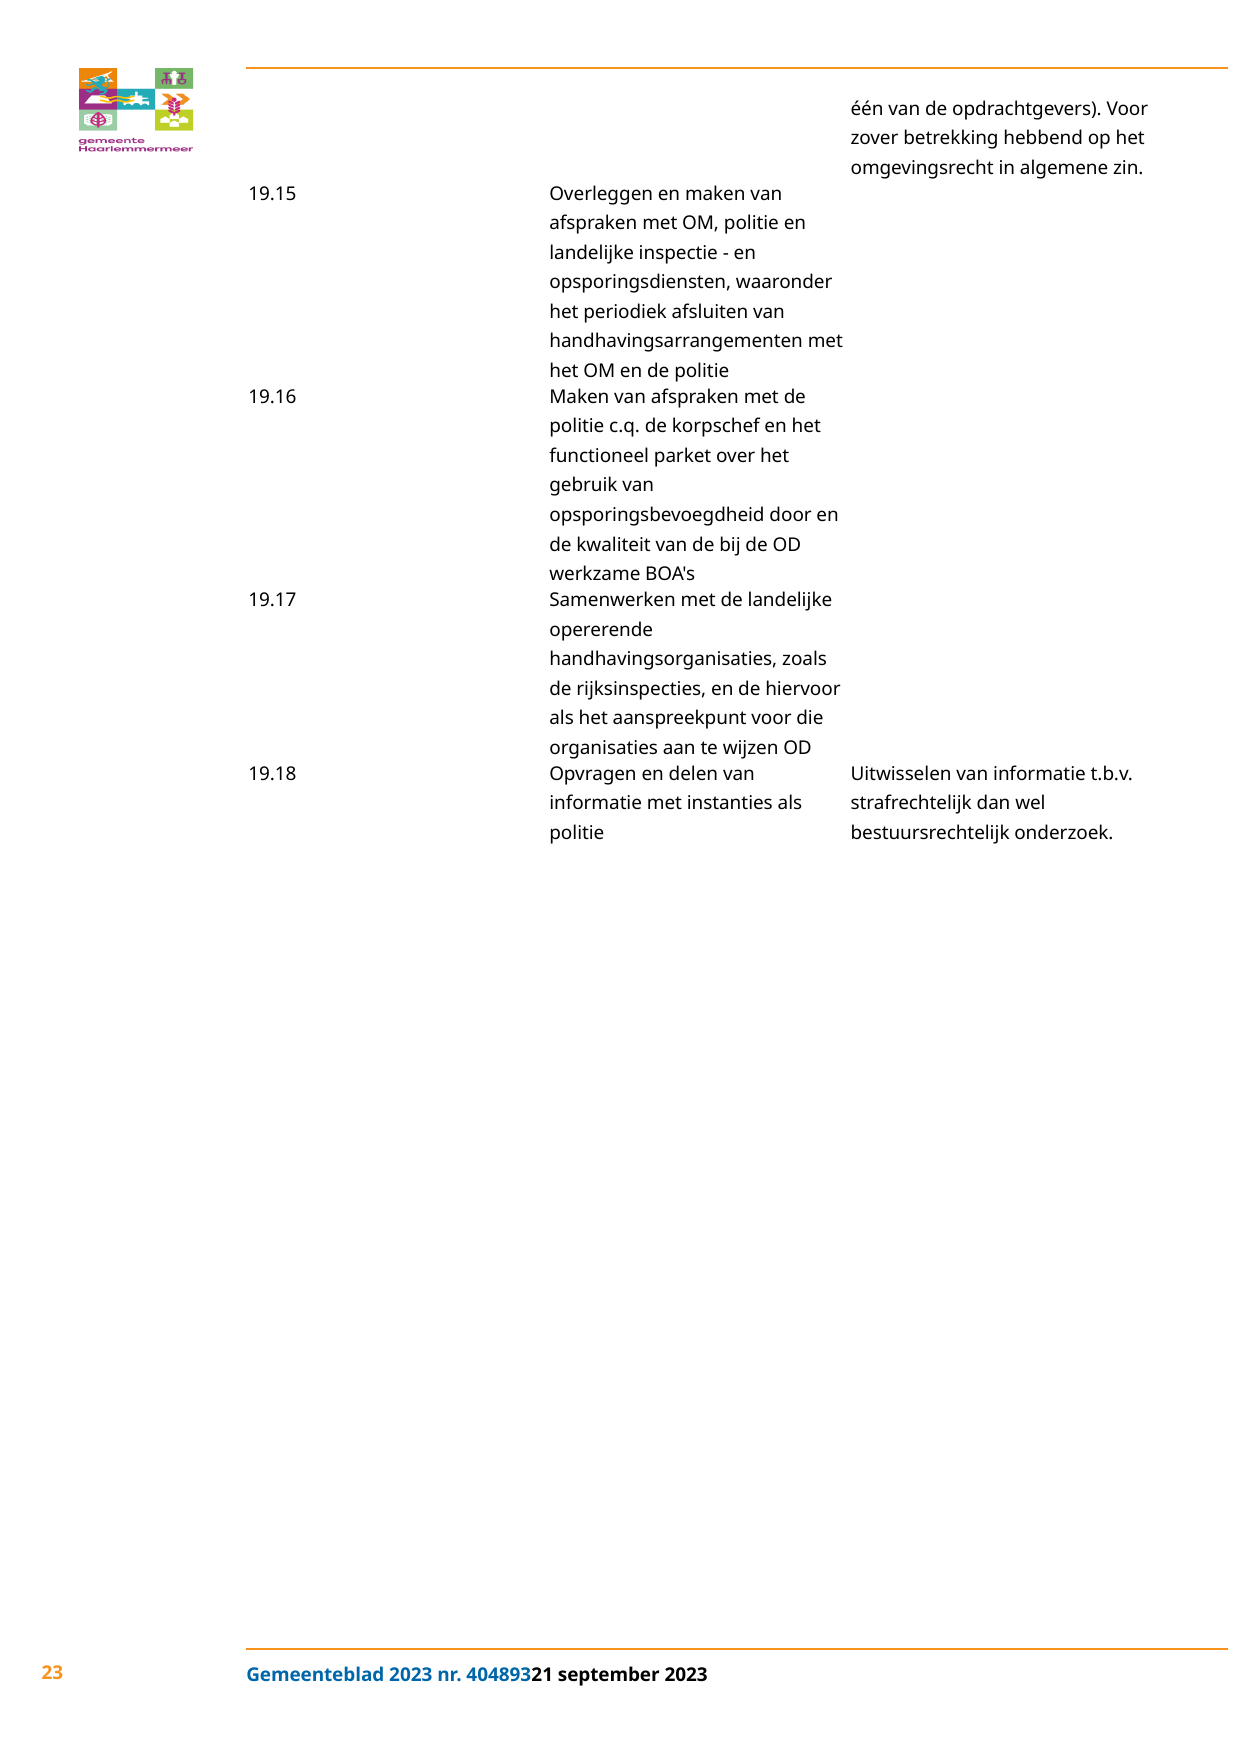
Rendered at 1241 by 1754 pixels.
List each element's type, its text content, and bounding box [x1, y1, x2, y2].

table_cell Opvragen en delen van informatie met instanties als politie [549, 760, 850, 845]
table_cell [850, 180, 1152, 383]
picture [41, 47, 231, 172]
table_cell één van de opdrachtgevers). Voor zover betrekking hebbend op het omgevingsrecht in algemene zin. [850, 95, 1152, 180]
table_cell Maken van afspraken met de politie c.q. de korpschef en het functioneel parket over het gebruik van opsporingsbevoegdheid door en de kwaliteit van de bij de OD werkzame BOA's [549, 383, 850, 586]
table_cell Uitwisselen van informatie t.b.v. strafrechtelijk dan wel bestuursrechtelijk onderzoek. [850, 760, 1152, 845]
table_cell 19.18 [248, 760, 549, 845]
table_cell Overleggen en maken van afspraken met OM, politie en landelijke inspectie - en opsporingsdiensten, waaronder het periodiek afsluiten van handhavingsarrangementen met het OM en de politie [549, 180, 850, 383]
table_cell [549, 95, 850, 180]
table_cell [850, 586, 1152, 760]
table_cell 19.16 [248, 383, 549, 586]
table_cell 19.17 [248, 586, 549, 760]
table_cell Samenwerken met de landelijke opererende handhavingsorganisaties, zoals de rijksinspecties, en de hiervoor als het aanspreekpunt voor die organisaties aan te wijzen OD [549, 586, 850, 760]
table_cell [850, 383, 1152, 586]
table_cell [248, 95, 549, 180]
table_cell 19.15 [248, 180, 549, 383]
